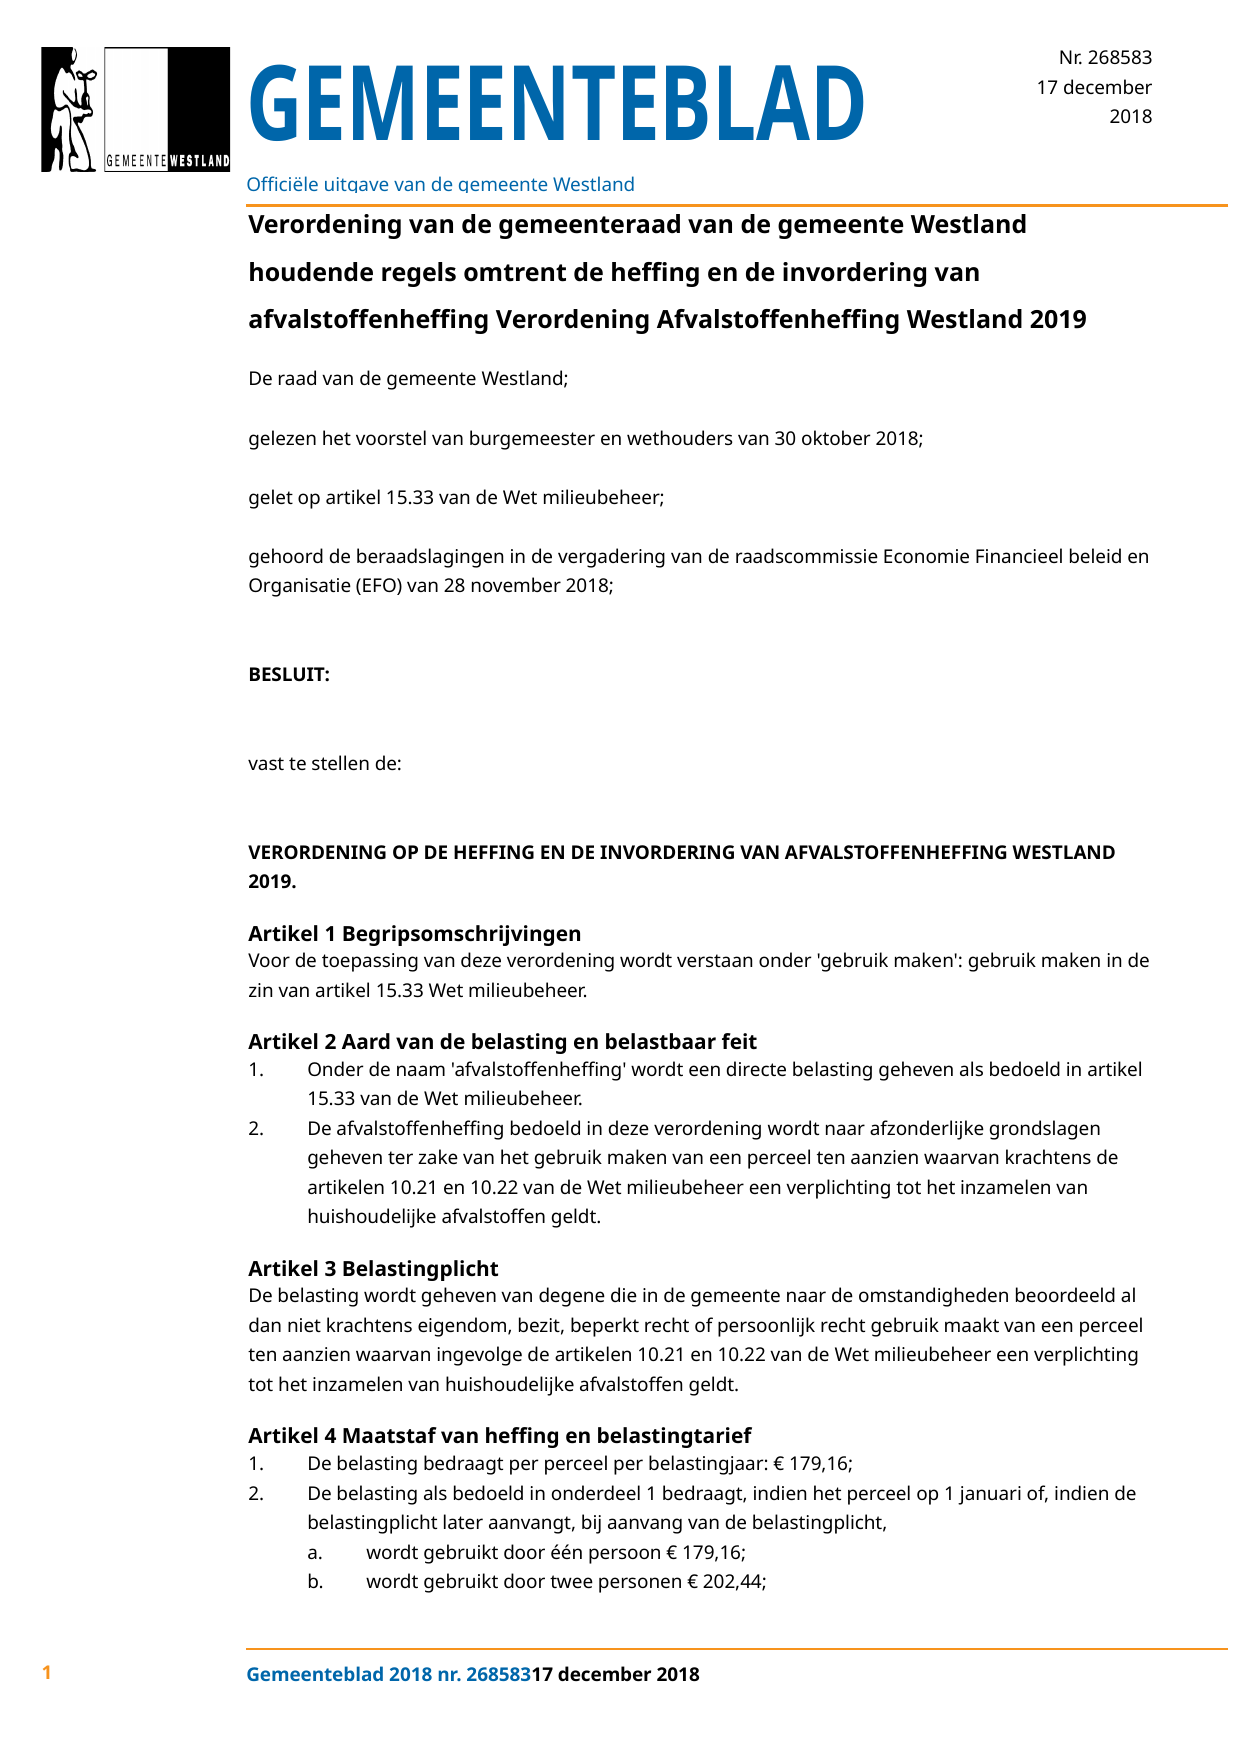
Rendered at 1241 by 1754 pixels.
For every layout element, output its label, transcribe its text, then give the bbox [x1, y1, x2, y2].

text De belasting wordt geheven van degene die in de gemeente naar de omstandigheden beoordeeld al dan niet krachtens eigendom, bezit, beperkt recht of persoonlijk recht gebruik maakt van een perceel ten aanzien waarvan ingevolge de artikelen 10.21 en 10.22 van de Wet milieubeheer een verplichting tot het inzamelen van huishoudelijke afvalstoffen geldt. [248, 1282, 1152, 1397]
picture [41, 47, 231, 172]
text gehoord de beraadslagingen in de vergadering van de raadscommissie Economie Financieel beleid en Organisatie (EFO) van 28 november 2018; [248, 543, 1152, 598]
text gelet op artikel 15.33 van de Wet milieubeheer; [248, 484, 1152, 509]
text Artikel 2 Aard van de belasting en belastbaar feit [248, 1027, 1152, 1056]
list De belasting als bedoeld in onderdeel 1 bedraagt, indien het perceel op 1 januari of, indien de belastingplicht later aanvangt, bij aanvang van de belastingplicht, [248, 1480, 1152, 1535]
text De raad van de gemeente Westland; [248, 366, 1152, 391]
text Verordening van de gemeenteraad van de gemeente Westland houdende regels omtrent de heffing en de invordering van afvalstoffenheffing Verordening Afvalstoffenheffing Westland 2019 [248, 207, 1152, 336]
list wordt gebruikt door één persoon € 179,16; [307, 1539, 1152, 1564]
text VERORDENING OP DE HEFFING EN DE INVORDERING VAN AFVALSTOFFENHEFFING WESTLAND 2019. [248, 839, 1152, 894]
text Voor de toepassing van deze verordening wordt verstaan onder 'gebruik maken': gebruik maken in de zin van artikel 15.33 Wet milieubeheer. [248, 947, 1152, 1003]
text gelezen het voorstel van burgemeester en wethouders van 30 oktober 2018; [248, 425, 1152, 450]
list wordt gebruikt door twee personen € 202,44; [307, 1568, 1152, 1594]
list De belasting bedraagt per perceel per belastingjaar: € 179,16; [248, 1450, 1152, 1476]
text Artikel 4 Maatstaf van heffing en belastingtarief [248, 1422, 1152, 1450]
list De afvalstoffenheffing bedoeld in deze verordening wordt naar afzonderlijke grondslagen geheven ter zake van het gebruik maken van een perceel ten aanzien waarvan krachtens de artikelen 10.21 en 10.22 van de Wet milieubeheer een verplichting tot het inzamelen van huishoudelijke afvalstoffen geldt. [248, 1115, 1152, 1229]
list Onder de naam 'afvalstoffenheffing' wordt een directe belasting geheven als bedoeld in artikel 15.33 van de Wet milieubeheer. [248, 1056, 1152, 1111]
text Artikel 3 Belastingplicht [248, 1254, 1152, 1282]
text vast te stellen de: [248, 750, 1152, 776]
text Artikel 1 Begripsomschrijvingen [248, 919, 1152, 947]
text BESLUIT: [248, 661, 1152, 687]
